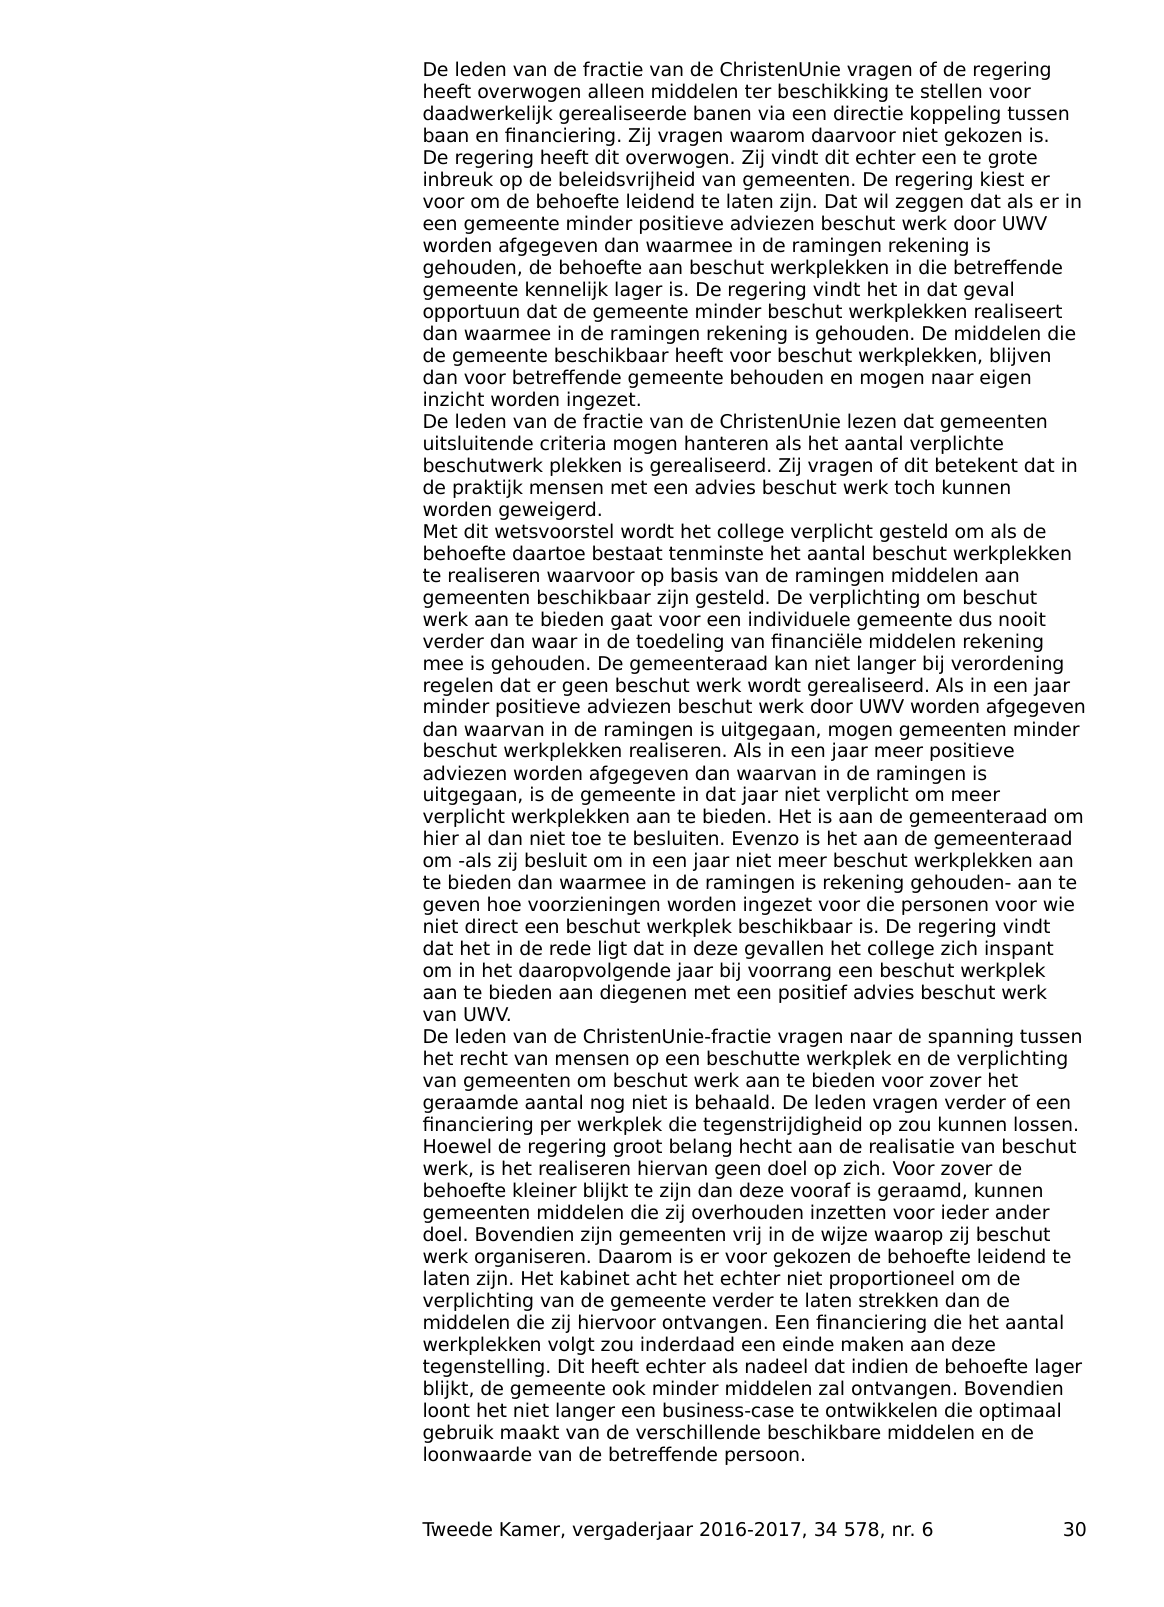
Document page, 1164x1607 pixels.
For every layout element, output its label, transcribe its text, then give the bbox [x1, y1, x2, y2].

text De leden van de fractie van de ChristenUnie vragen of de regering heeft overwogen alleen middelen ter beschikking te stellen voor daadwerkelijk gerealiseerde banen via een directie koppeling tussen baan en financiering. Zij vragen waarom daarvoor niet gekozen is. [422, 59, 1087, 147]
text De leden van de ChristenUnie-fractie vragen naar de spanning tussen het recht van mensen op een beschutte werkplek en de verplichting van gemeenten om beschut werk aan te bieden voor zover het geraamde aantal nog niet is behaald. De leden vragen verder of een financiering per werkplek die tegenstrijdigheid op zou kunnen lossen. [422, 1026, 1087, 1136]
text De regering heeft dit overwogen. Zij vindt dit echter een te grote inbreuk op de beleidsvrijheid van gemeenten. De regering kiest er voor om de behoefte leidend te laten zijn. Dat wil zeggen dat als er in een gemeente minder positieve adviezen beschut werk door UWV worden afgegeven dan waarmee in de ramingen rekening is gehouden, de behoefte aan beschut werkplekken in die betreffende gemeente kennelijk lager is. De regering vindt het in dat geval opportuun dat de gemeente minder beschut werkplekken realiseert dan waarmee in de ramingen rekening is gehouden. De middelen die de gemeente beschikbaar heeft voor beschut werkplekken, blijven dan voor betreffende gemeente behouden en mogen naar eigen inzicht worden ingezet. [422, 147, 1087, 411]
text Hoewel de regering groot belang hecht aan de realisatie van beschut werk, is het realiseren hiervan geen doel op zich. Voor zover de behoefte kleiner blijkt te zijn dan deze vooraf is geraamd, kunnen gemeenten middelen die zij overhouden inzetten voor ieder ander doel. Bovendien zijn gemeenten vrij in de wijze waarop zij beschut werk organiseren. Daarom is er voor gekozen de behoefte leidend te laten zijn. Het kabinet acht het echter niet proportioneel om de verplichting van de gemeente verder te laten strekken dan de middelen die zij hiervoor ontvangen. Een financiering die het aantal werkplekken volgt zou inderdaad een einde maken aan deze tegenstelling. Dit heeft echter als nadeel dat indien de behoefte lager blijkt, de gemeente ook minder middelen zal ontvangen. Bovendien loont het niet langer een business-case te ontwikkelen die optimaal gebruik maakt van de verschillende beschikbare middelen en de loonwaarde van de betreffende persoon. [422, 1136, 1087, 1466]
text De leden van de fractie van de ChristenUnie lezen dat gemeenten uitsluitende criteria mogen hanteren als het aantal verplichte beschutwerk plekken is gerealiseerd. Zij vragen of dit betekent dat in de praktijk mensen met een advies beschut werk toch kunnen worden geweigerd. [422, 411, 1087, 521]
text Met dit wetsvoorstel wordt het college verplicht gesteld om als de behoefte daartoe bestaat tenminste het aantal beschut werkplekken te realiseren waarvoor op basis van de ramingen middelen aan gemeenten beschikbaar zijn gesteld. De verplichting om beschut werk aan te bieden gaat voor een individuele gemeente dus nooit verder dan waar in de toedeling van financiële middelen rekening mee is gehouden. De gemeenteraad kan niet langer bij verordening regelen dat er geen beschut werk wordt gerealiseerd. Als in een jaar minder positieve adviezen beschut werk door UWV worden afgegeven dan waarvan in de ramingen is uitgegaan, mogen gemeenten minder beschut werkplekken realiseren. Als in een jaar meer positieve adviezen worden afgegeven dan waarvan in de ramingen is uitgegaan, is de gemeente in dat jaar niet verplicht om meer verplicht werkplekken aan te bieden. Het is aan de gemeenteraad om hier al dan niet toe te besluiten. Evenzo is het aan de gemeenteraad om -als zij besluit om in een jaar niet meer beschut werkplekken aan te bieden dan waarmee in de ramingen is rekening gehouden- aan te geven hoe voorzieningen worden ingezet voor die personen voor wie niet direct een beschut werkplek beschikbaar is. De regering vindt dat het in de rede ligt dat in deze gevallen het college zich inspant om in het daaropvolgende jaar bij voorrang een beschut werkplek aan te bieden aan diegenen met een positief advies beschut werk van UWV. [422, 521, 1087, 1026]
